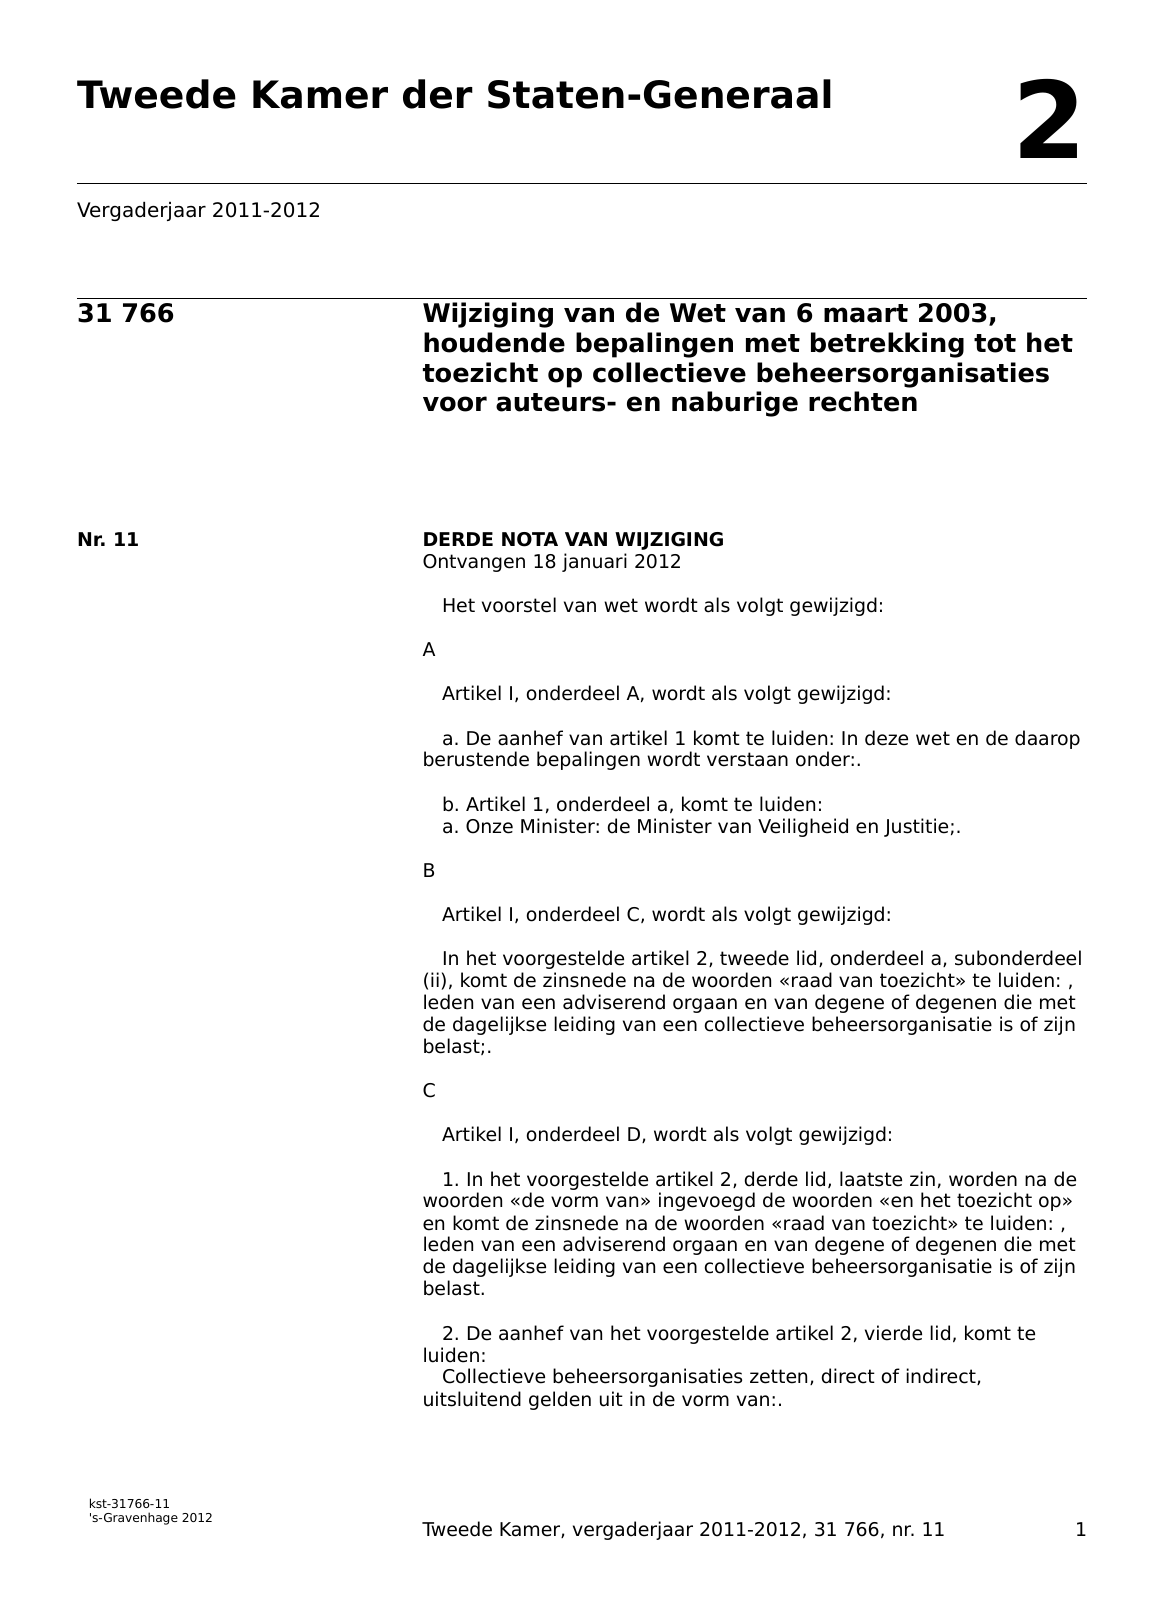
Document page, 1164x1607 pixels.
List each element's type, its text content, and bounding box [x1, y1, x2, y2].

text a. De aanhef van artikel 1 komt te luiden: In deze wet en de daarop berustende bepalingen wordt verstaan onder:. [422, 727, 1087, 771]
text kst-31766-11 [88, 1497, 323, 1511]
text Artikel I, onderdeel D, wordt als volgt gewijzigd: [422, 1124, 1087, 1146]
table_header 2 [886, 59, 1087, 183]
subtitle A [422, 639, 1087, 661]
text Artikel I, onderdeel C, wordt als volgt gewijzigd: [422, 904, 1087, 926]
text Ontvangen 18 januari 2012 [422, 551, 1087, 573]
subtitle B [422, 860, 1087, 882]
text 2. De aanhef van het voorgestelde artikel 2, vierde lid, komt te luiden: [422, 1322, 1087, 1366]
subtitle Nr. 11 DERDE NOTA VAN WIJZIGING [77, 529, 1087, 551]
table_header Tweede Kamer der Staten-Generaal [77, 59, 886, 183]
text 1. In het voorgestelde artikel 2, derde lid, laatste zin, worden na de woorden «de vorm van» ingevoegd de woorden «en het toezicht op» en komt de zinsnede na de woorden «raad van toezicht» te luiden: , leden van een adviserend orgaan en van degene of degenen die met de dagelijkse leiding van een collectieve beheersorganisatie is of zijn belast. [422, 1168, 1087, 1300]
subtitle 31 766 Wijziging van de Wet van 6 maart 2003, houdende bepalingen met betrekking tot het toezicht op collectieve beheersorganisaties voor auteurs- en naburige rechten [77, 299, 1087, 418]
text b. Artikel 1, onderdeel a, komt te luiden: [422, 793, 1087, 816]
text a. Onze Minister: de Minister van Veiligheid en Justitie;. [422, 816, 1087, 837]
text 's-Gravenhage 2012 [88, 1511, 323, 1525]
subtitle C [422, 1080, 1087, 1102]
text In het voorgestelde artikel 2, tweede lid, onderdeel a, subonderdeel (ii), komt de zinsnede na de woorden «raad van toezicht» te luiden: , leden van een adviserend orgaan en van degene of degenen die met de dagelijkse leiding van een collectieve beheersorganisatie is of zijn belast;. [422, 948, 1087, 1058]
text Artikel I, onderdeel A, wordt als volgt gewijzigd: [422, 683, 1087, 705]
text Het voorstel van wet wordt als volgt gewijzigd: [422, 595, 1087, 617]
table_cell Vergaderjaar 2011-2012 [77, 184, 1087, 298]
text Collectieve beheersorganisaties zetten, direct of indirect, uitsluitend gelden uit in de vorm van:. [422, 1366, 1087, 1410]
